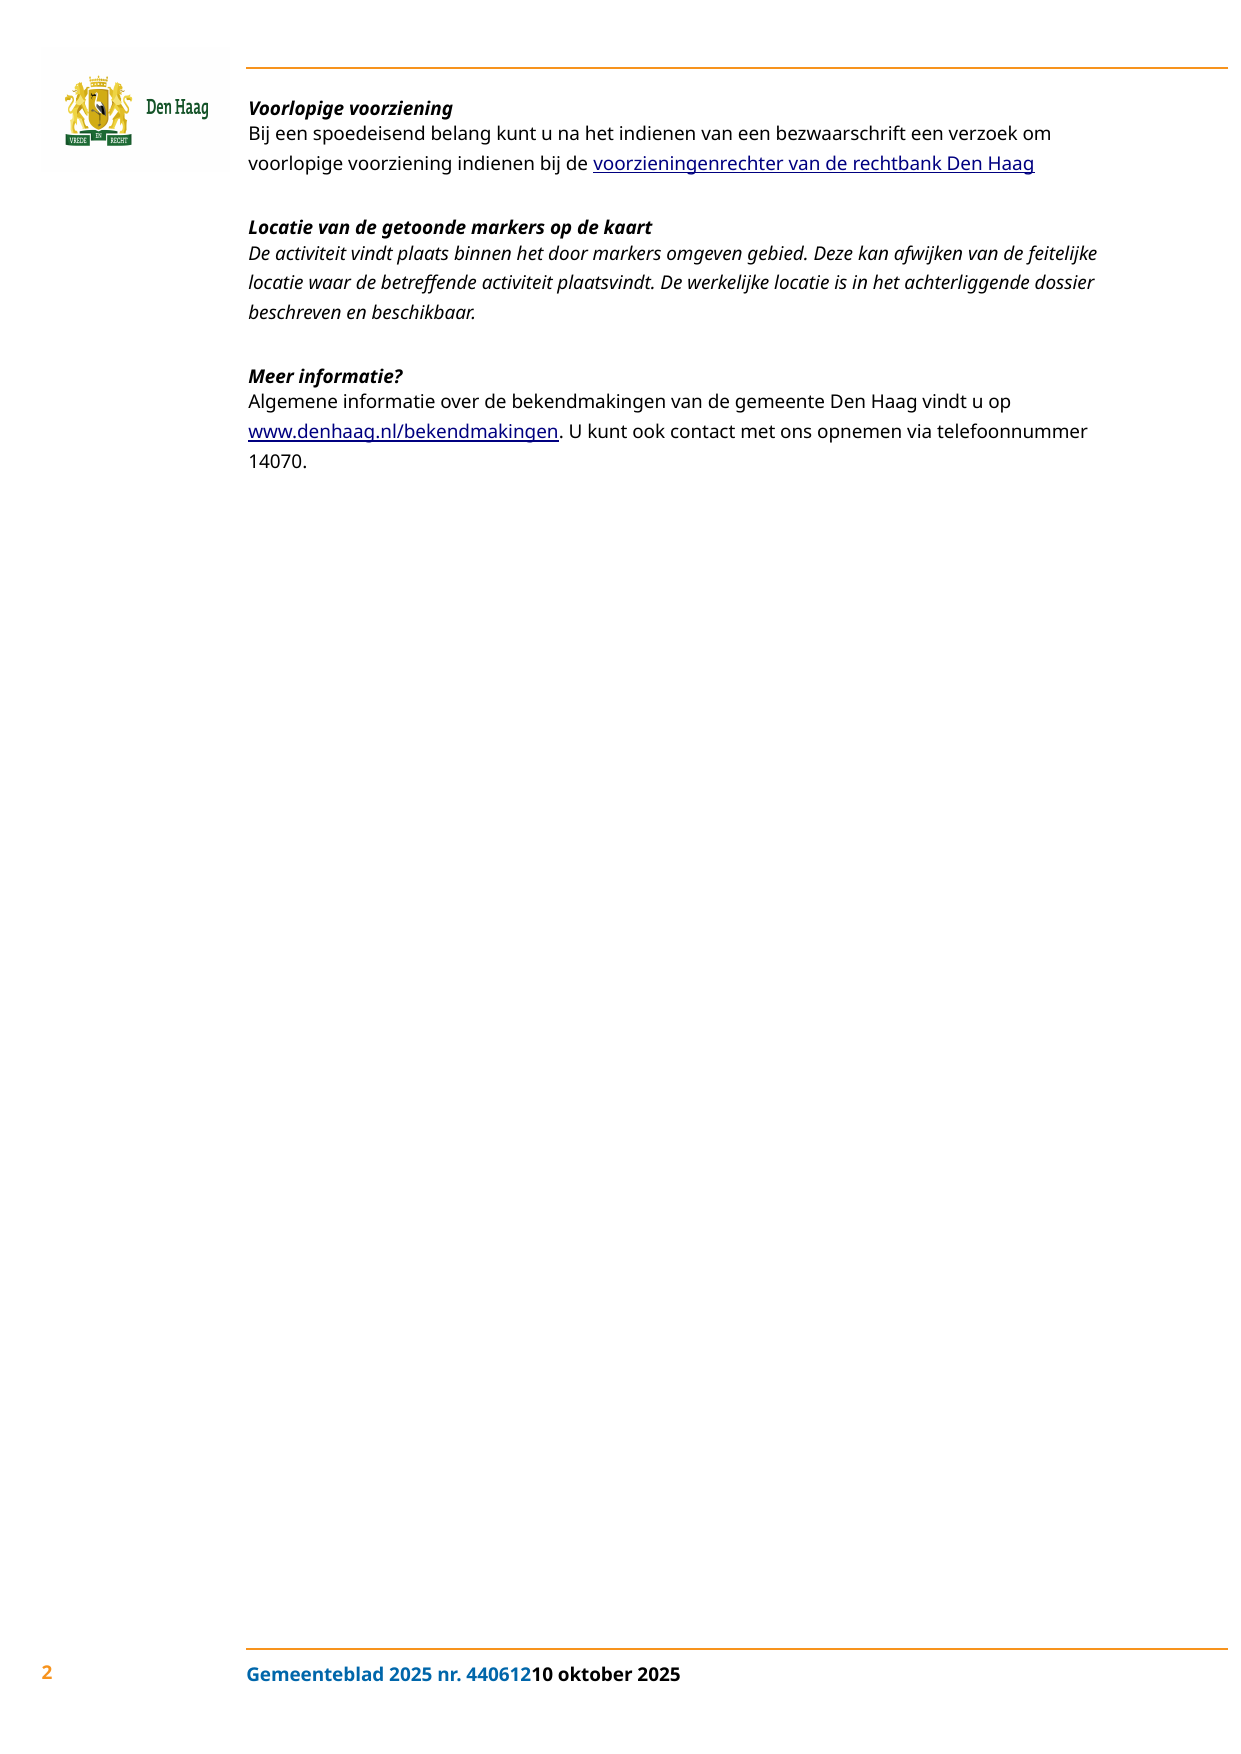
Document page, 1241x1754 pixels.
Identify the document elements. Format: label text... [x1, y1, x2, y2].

text Locatie van de getoonde markers op de kaart [248, 214, 1152, 240]
text Bij een spoedeisend belang kunt u na het indienen van een bezwaarschrift een verzoek om voorlopige voorziening indienen bij de voorzieningenrechter van de rechtbank Den Haag [248, 121, 1152, 176]
text Voorlopige voorziening [248, 95, 1152, 121]
picture [41, 47, 231, 172]
text De activiteit vindt plaats binnen het door markers omgeven gebied. Deze kan afwijken van de feitelijke locatie waar de betreffende activiteit plaatsvindt. De werkelijke locatie is in het achterliggende dossier beschreven en beschikbaar. [248, 240, 1152, 325]
text Algemene informatie over de bekendmakingen van de gemeente Den Haag vindt u op www.denhaag.nl/bekendmakingen. U kunt ook contact met ons opnemen via telefoonnummer 14070. [248, 389, 1152, 473]
text Meer informatie? [248, 363, 1152, 389]
